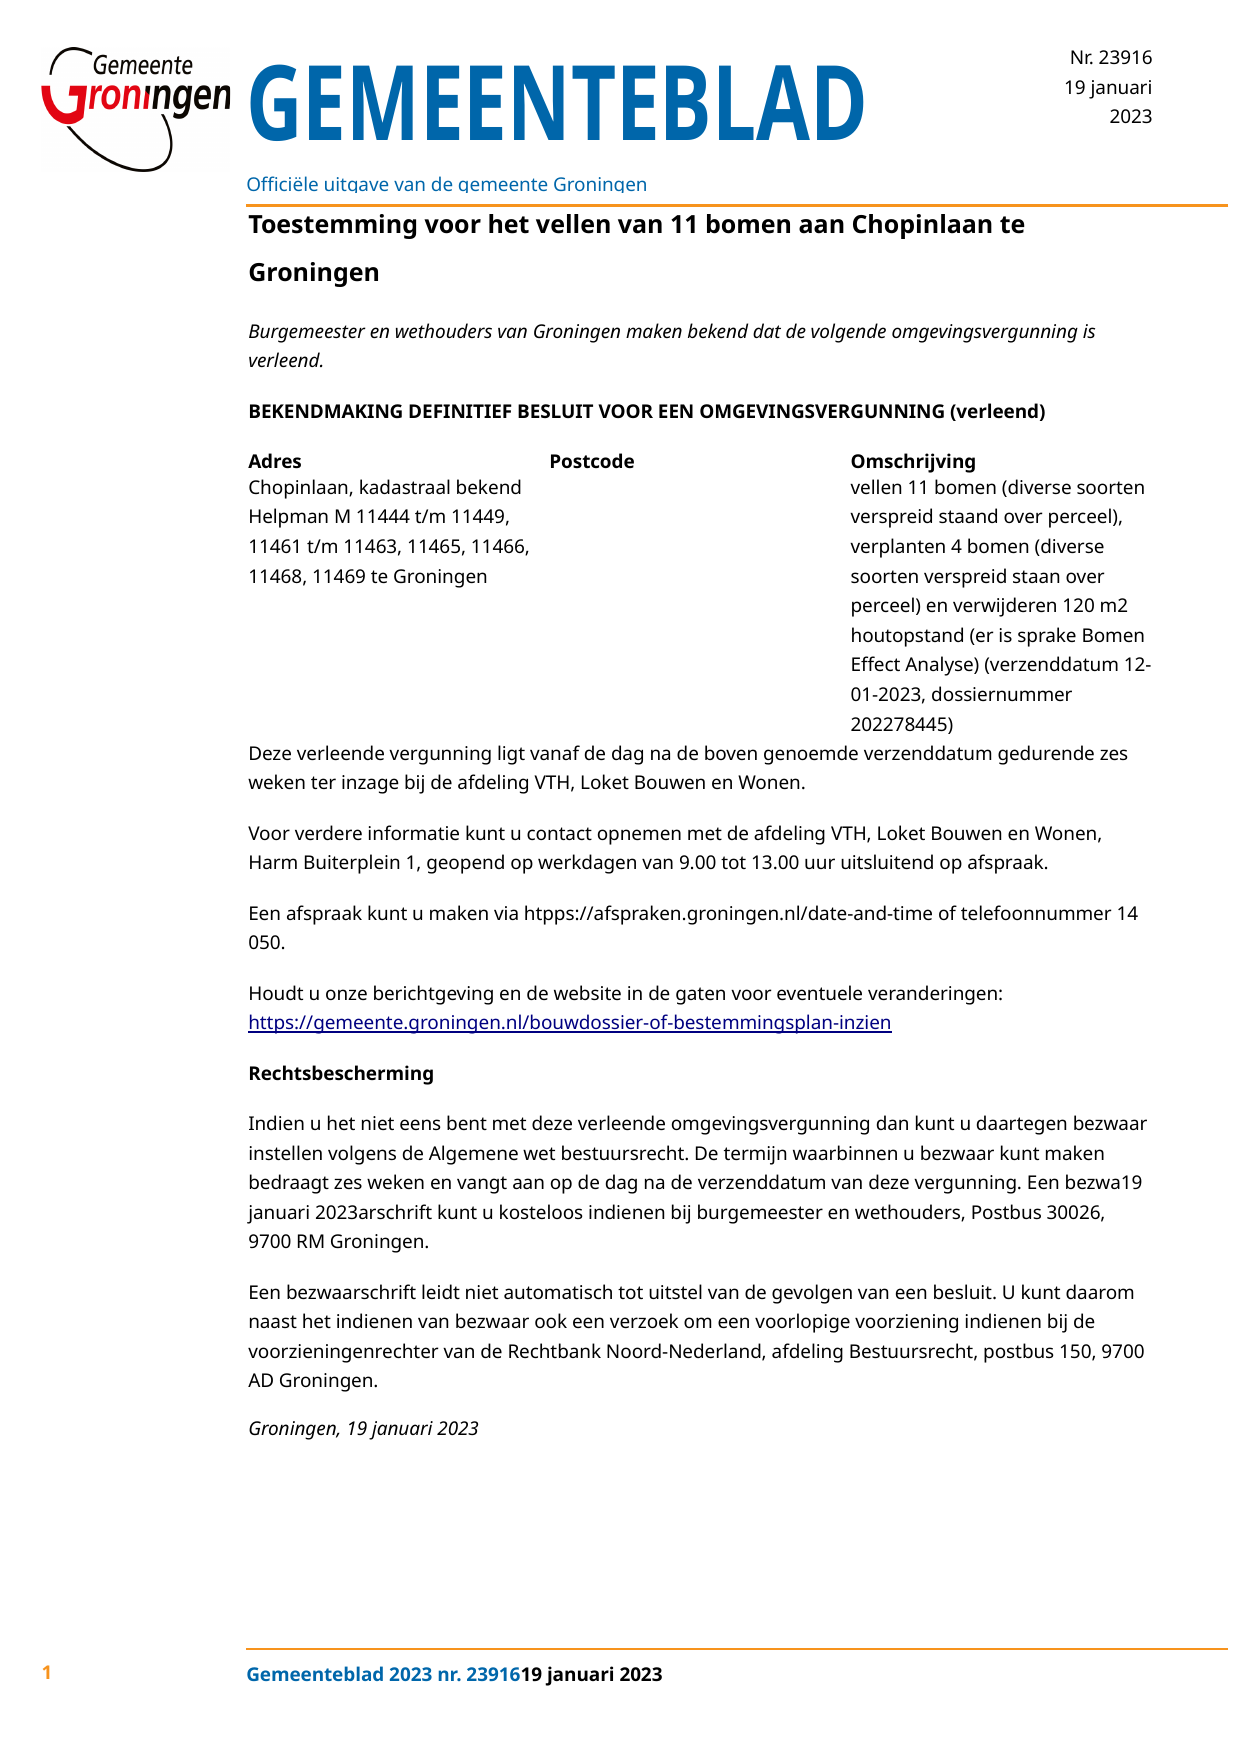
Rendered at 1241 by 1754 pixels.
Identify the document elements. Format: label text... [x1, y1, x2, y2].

text Houdt u onze berichtgeving en de website in de gaten voor eventuele veranderingen: https://gemeente.groningen.nl/bouwdossier-of-bestemmingsplan-inzien [248, 980, 1152, 1035]
table_header Postcode [549, 449, 850, 474]
table_header Omschrijving [850, 449, 1152, 474]
text Groningen, 19 januari 2023 [248, 1416, 1152, 1441]
table_cell [549, 474, 850, 737]
text Toestemming voor het vellen van 11 bomen aan Chopinlaan te Groningen [248, 207, 1152, 288]
picture [41, 47, 231, 172]
text Deze verleende vergunning ligt vanaf de dag na de boven genoemde verzenddatum gedurende zes weken ter inzage bij de afdeling VTH, Loket Bouwen en Wonen. [248, 740, 1152, 795]
text Indien u het niet eens bent met deze verleende omgevingsvergunning dan kunt u daartegen bezwaar instellen volgens de Algemene wet bestuursrecht. De termijn waarbinnen u bezwaar kunt maken bedraagt zes weken en vangt aan op de dag na de verzenddatum van deze vergunning. Een bezwa19 januari 2023arschrift kunt u kosteloos indienen bij burgemeester en wethouders, Postbus 30026, 9700 RM Groningen. [248, 1110, 1152, 1254]
text Rechtsbescherming [248, 1060, 1152, 1086]
table_cell vellen 11 bomen (diverse soorten verspreid staand over perceel), verplanten 4 bomen (diverse soorten verspreid staan over perceel) en verwijderen 120 m2 houtopstand (er is sprake Bomen Effect Analyse) (verzenddatum 12-01-2023, dossiernummer 202278445) [850, 474, 1152, 737]
text Een bezwaarschrift leidt niet automatisch tot uitstel van de gevolgen van een besluit. U kunt daarom naast het indienen van bezwaar ook een verzoek om een voorlopige voorziening indienen bij de voorzieningenrechter van de Rechtbank Noord-Nederland, afdeling Bestuursrecht, postbus 150, 9700 AD Groningen. [248, 1279, 1152, 1393]
text Voor verdere informatie kunt u contact opnemen met de afdeling VTH, Loket Bouwen en Wonen, Harm Buiterplein 1, geopend op werkdagen van 9.00 tot 13.00 uur uitsluitend op afspraak. [248, 820, 1152, 875]
text BEKENDMAKING DEFINITIEF BESLUIT VOOR EEN OMGEVINGSVERGUNNING (verleend) [248, 398, 1152, 424]
text Een afspraak kunt u maken via htpps://afspraken.groningen.nl/date-and-time of telefoonnummer 14 050. [248, 900, 1152, 955]
table_header Adres [248, 449, 549, 474]
text Burgemeester en wethouders van Groningen maken bekend dat de volgende omgevingsvergunning is verleend. [248, 318, 1152, 373]
table_cell Chopinlaan, kadastraal bekend Helpman M 11444 t/m 11449, 11461 t/m 11463, 11465, 11466, 11468, 11469 te Groningen [248, 474, 549, 737]
